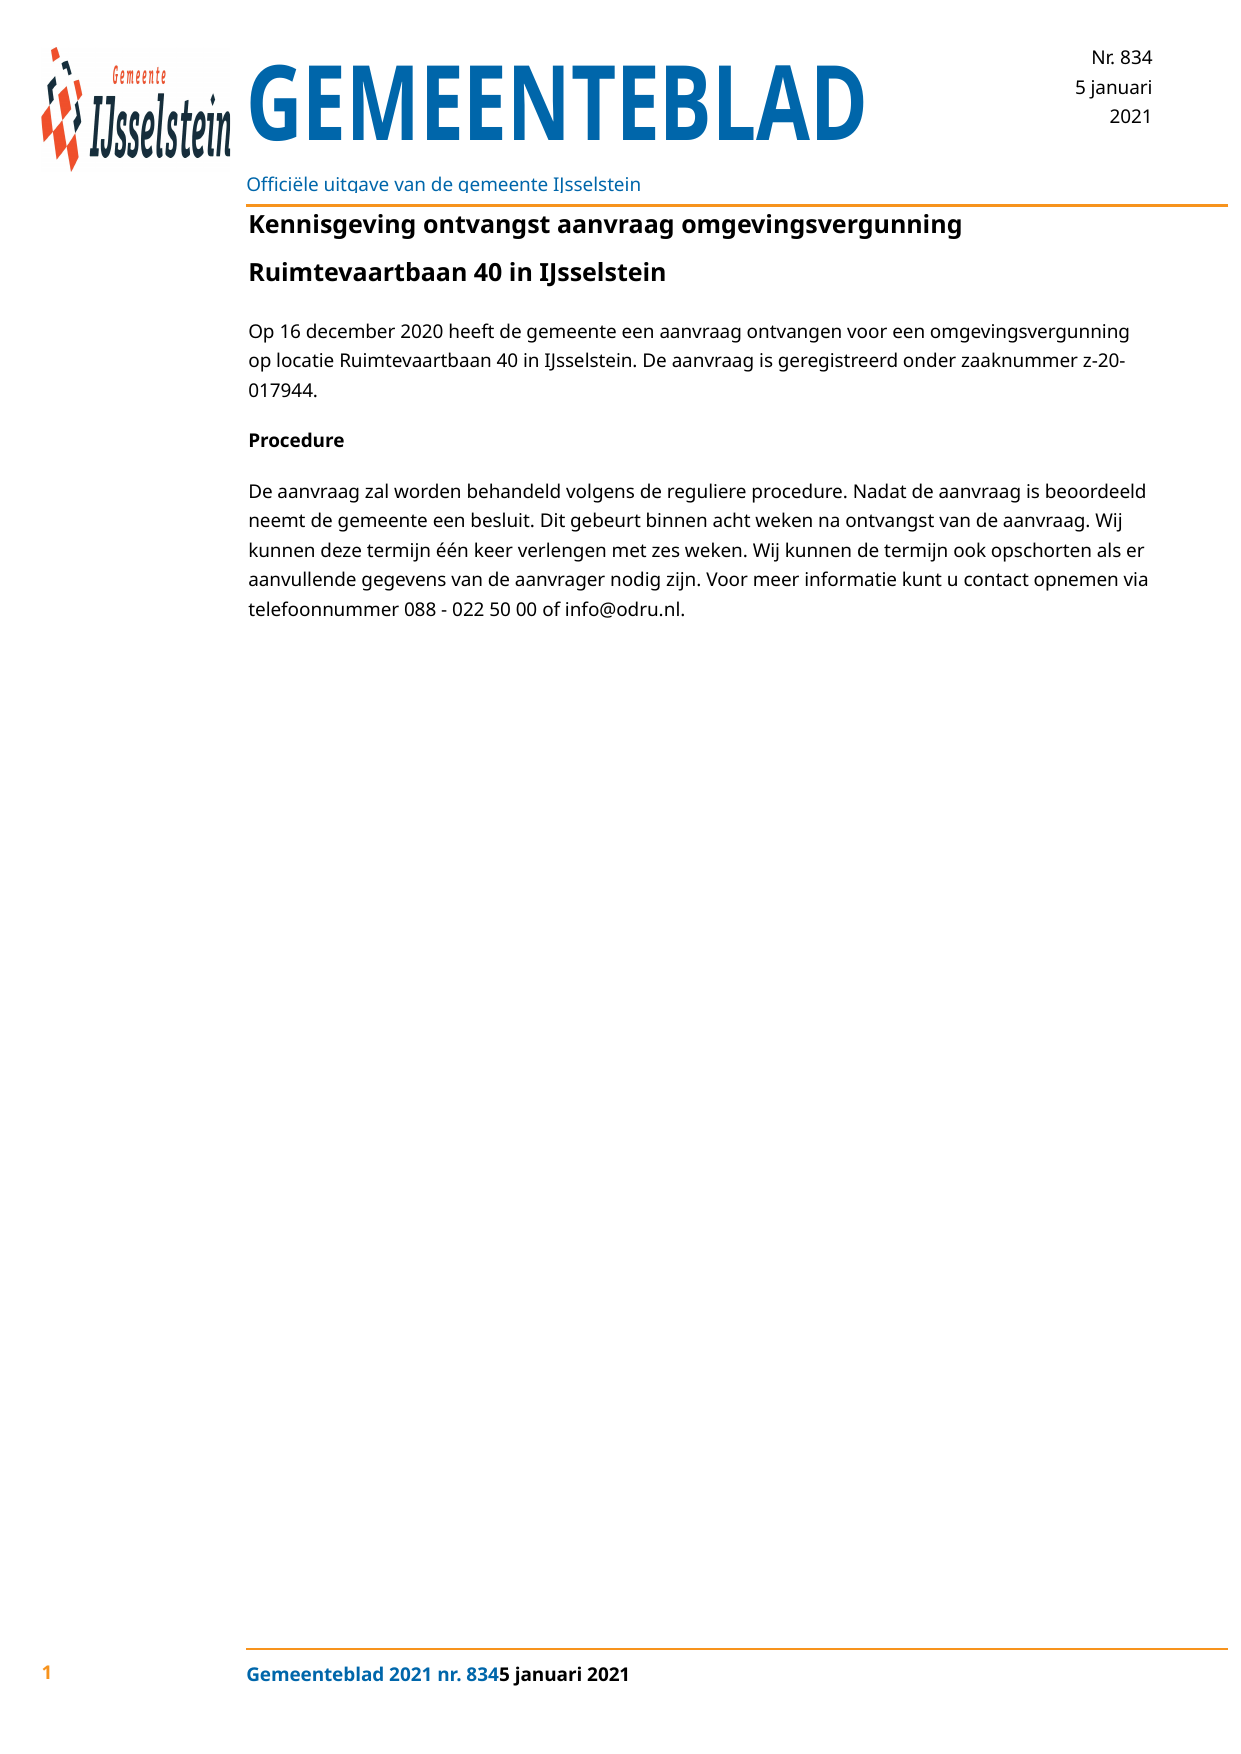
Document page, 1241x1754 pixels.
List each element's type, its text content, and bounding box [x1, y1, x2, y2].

picture [41, 47, 231, 172]
text Kennisgeving ontvangst aanvraag omgevingsvergunning Ruimtevaartbaan 40 in IJsselstein [248, 207, 1152, 288]
text Procedure [248, 427, 1152, 453]
text Op 16 december 2020 heeft de gemeente een aanvraag ontvangen voor een omgevingsvergunning op locatie Ruimtevaartbaan 40 in IJsselstein. De aanvraag is geregistreerd onder zaaknummer z-20-017944. [248, 318, 1152, 403]
text De aanvraag zal worden behandeld volgens de reguliere procedure. Nadat de aanvraag is beoordeeld neemt de gemeente een besluit. Dit gebeurt binnen acht weken na ontvangst van de aanvraag. Wij kunnen deze termijn één keer verlengen met zes weken. Wij kunnen de termijn ook opschorten als er aanvullende gegevens van de aanvrager nodig zijn. Voor meer informatie kunt u contact opnemen via telefoonnummer 088 - 022 50 00 of info@odru.nl. [248, 478, 1152, 622]
